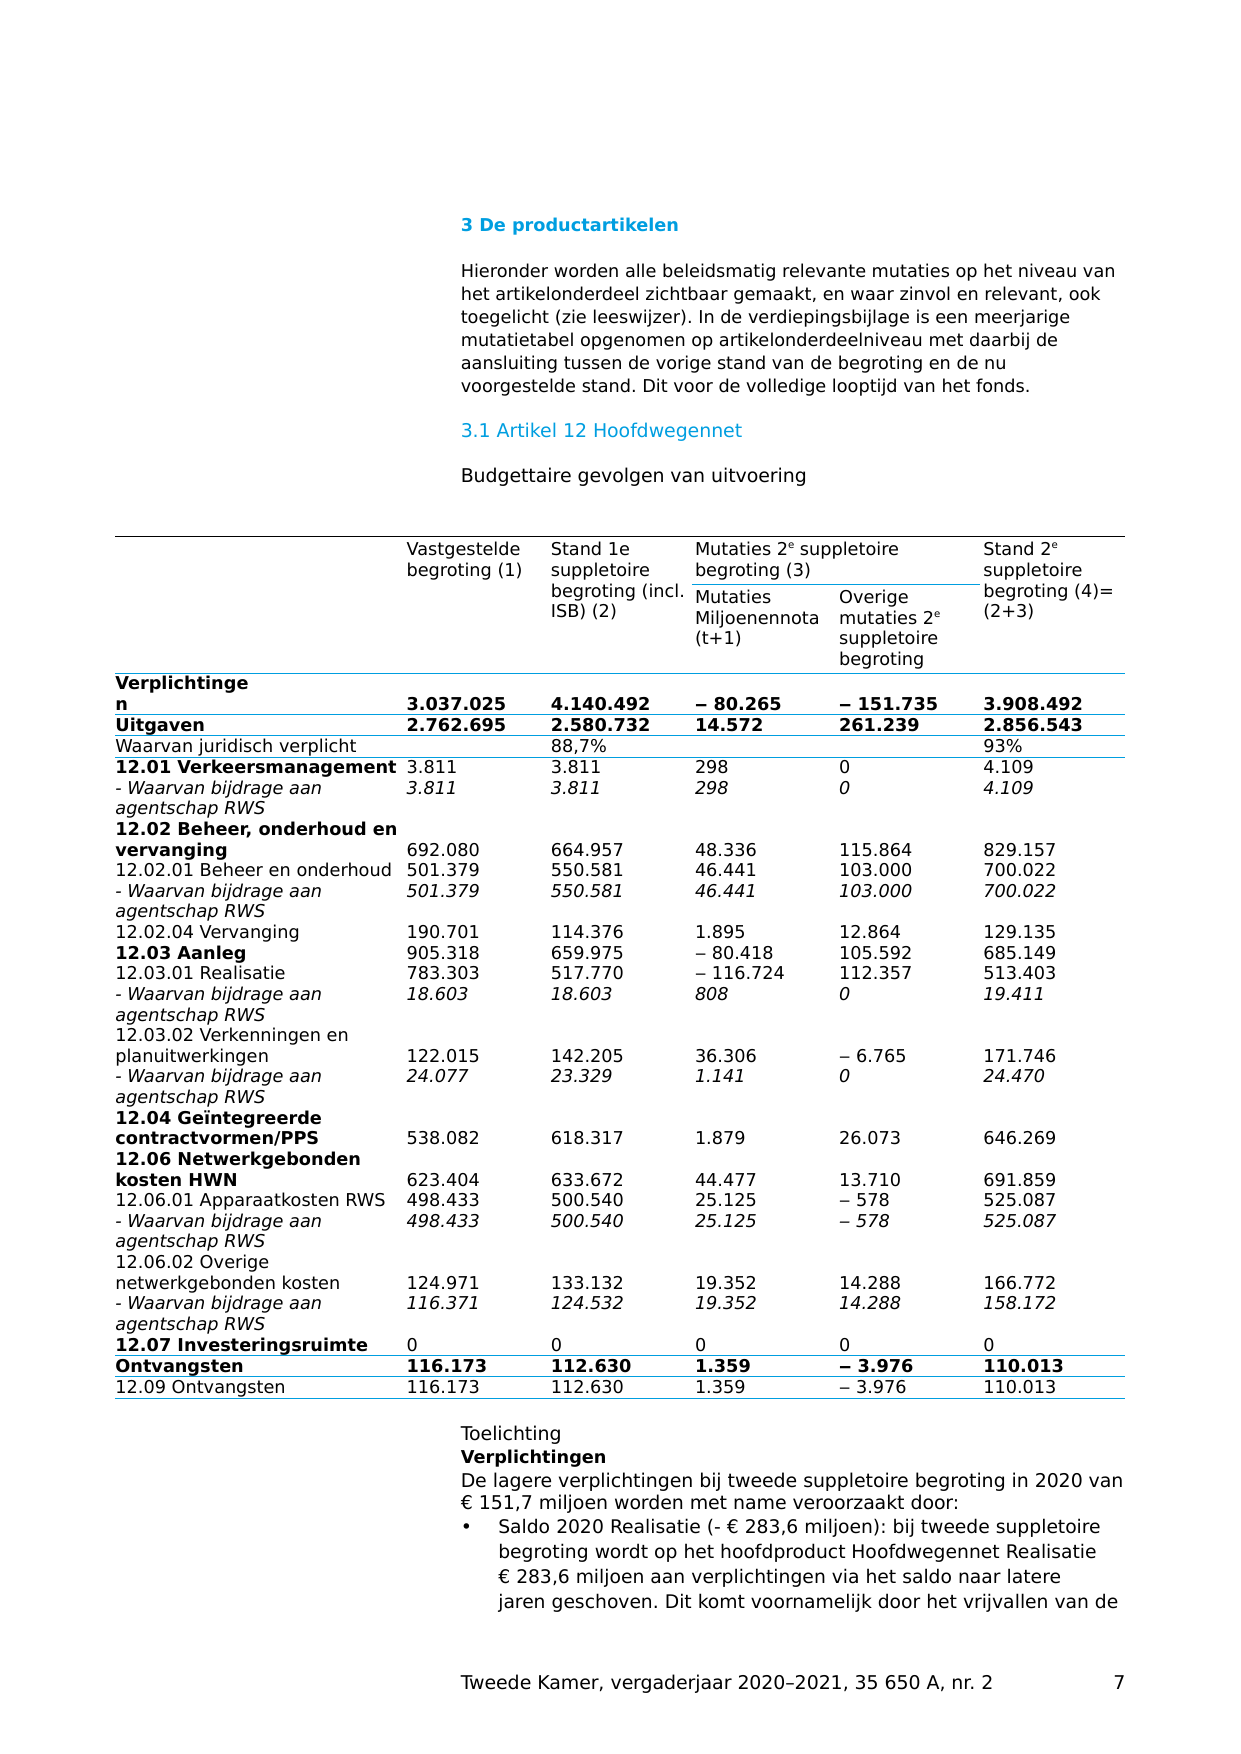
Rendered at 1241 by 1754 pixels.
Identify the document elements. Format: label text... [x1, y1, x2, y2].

table_cell 1.359 [692, 1377, 836, 1397]
table_cell - Waarvan bijdrage aan agentschap RWS [115, 1293, 403, 1334]
table_cell Mutaties 2e suppletoire begroting (3) [692, 537, 980, 583]
table_cell 12.03.02 Verkenningen en planuitwerkingen [115, 1025, 403, 1066]
table_cell 14.288 [836, 1252, 980, 1293]
table_cell - Waarvan bijdrage aan agentschap RWS [115, 984, 403, 1025]
table_cell 19.352 [692, 1293, 836, 1334]
table_cell 12.03 Aanleg [115, 943, 403, 963]
title 3 De productartikelen [461, 213, 1125, 236]
table_cell 685.149 [980, 943, 1125, 963]
table_cell 1.359 [692, 1356, 836, 1376]
table_cell 550.581 [548, 860, 692, 881]
table_cell 12.02 Beheer, onderhoud en vervanging [115, 819, 403, 860]
table_cell 0 [404, 1335, 548, 1355]
table_cell 116.371 [404, 1293, 548, 1334]
table_cell Overige mutaties 2e suppletoire begroting [836, 585, 980, 672]
table_cell 3.908.492 [980, 674, 1125, 714]
table_cell 13.710 [836, 1149, 980, 1190]
table_cell - Waarvan bijdrage aan agentschap RWS [115, 778, 403, 819]
table_cell 1.895 [692, 922, 836, 943]
table_cell ‒ 6.765 [836, 1025, 980, 1066]
list Saldo 2020 Realisatie (- € 283,6 miljoen): bij tweede suppletoire begroting wordt op het hoofdproduct Hoofdwegennet Realisatie € 283,6 miljoen aan verplichtingen via het saldo naar latere jaren geschoven. Dit komt voornamelijk door het vrijvallen van de [461, 1514, 1125, 1614]
table_cell Uitgaven [115, 715, 403, 735]
table_cell 14.288 [836, 1293, 980, 1334]
title Toelichting [461, 1423, 1125, 1445]
table_cell 24.470 [980, 1066, 1125, 1108]
table_cell 36.306 [692, 1025, 836, 1066]
table_cell 142.205 [548, 1025, 692, 1066]
table_cell [259, 674, 403, 714]
table_cell 115.864 [836, 819, 980, 860]
table_cell Waarvan juridisch verplicht [115, 736, 403, 756]
table_cell Stand 2e suppletoire begroting (4)= (2+3) [980, 537, 1125, 672]
table_cell - Waarvan bijdrage aan agentschap RWS [115, 1211, 403, 1252]
table_cell 25.125 [692, 1211, 836, 1252]
table_cell 498.433 [404, 1211, 548, 1252]
table_cell - Waarvan bijdrage aan agentschap RWS [115, 1066, 403, 1108]
table_cell 501.379 [404, 860, 548, 881]
table_cell [692, 736, 836, 756]
table_cell 103.000 [836, 881, 980, 922]
table_cell 12.02.01 Beheer en onderhoud [115, 860, 403, 881]
table_cell 4.140.492 [548, 674, 692, 714]
table_cell [404, 736, 548, 756]
table_cell 12.09 Ontvangsten [115, 1377, 403, 1397]
table_header Tabel 3 Budgettaire gevolgen van uitvoering art. 12 Hoofdwegennet (bedragen x € 1.000) [115, 511, 1125, 536]
table_cell Vastgestelde begroting (1) [404, 537, 548, 672]
table_cell - Waarvan bijdrage aan agentschap RWS [115, 881, 403, 922]
table_cell 116.173 [404, 1377, 548, 1397]
table_cell 517.770 [548, 963, 692, 984]
table_cell 23.329 [548, 1066, 692, 1108]
table_cell ‒ 151.735 [836, 674, 980, 714]
table_cell 500.540 [548, 1211, 692, 1252]
table_cell 25.125 [692, 1190, 836, 1211]
table_cell 829.157 [980, 819, 1125, 860]
table_cell 171.746 [980, 1025, 1125, 1066]
table_cell 659.975 [548, 943, 692, 963]
table_cell ‒ 80.418 [692, 943, 836, 963]
table_cell 1.141 [692, 1066, 836, 1108]
table_cell 124.971 [404, 1252, 548, 1293]
table_cell 0 [836, 758, 980, 778]
table_cell 166.772 [980, 1252, 1125, 1293]
table_cell 12.06.02 Overige netwerkgebonden kosten [115, 1252, 403, 1293]
table_cell 618.317 [548, 1108, 692, 1149]
table_cell 112.357 [836, 963, 980, 984]
table_cell 700.022 [980, 860, 1125, 881]
table_cell 298 [692, 778, 836, 819]
table_cell ‒ 116.724 [692, 963, 836, 984]
table_cell 48.336 [692, 819, 836, 860]
table_cell 298 [692, 758, 836, 778]
table_cell 12.864 [836, 922, 980, 943]
table_cell 2.580.732 [548, 715, 692, 735]
table_cell 116.173 [404, 1356, 548, 1376]
table_cell 692.080 [404, 819, 548, 860]
table_cell Ontvangsten [115, 1356, 403, 1376]
table_cell 501.379 [404, 881, 548, 922]
table_cell 664.957 [548, 819, 692, 860]
table_cell 114.376 [548, 922, 692, 943]
table_cell 12.07 Investeringsruimte [115, 1335, 403, 1355]
table_cell 190.701 [404, 922, 548, 943]
table_cell 18.603 [548, 984, 692, 1025]
table_cell 12.03.01 Realisatie [115, 963, 403, 984]
table_cell 18.603 [404, 984, 548, 1025]
table_cell 3.811 [404, 778, 548, 819]
table_cell [836, 736, 980, 756]
table_cell 498.433 [404, 1190, 548, 1211]
table_cell 112.630 [548, 1356, 692, 1376]
table_cell 19.411 [980, 984, 1125, 1025]
table_cell 525.087 [980, 1190, 1125, 1211]
table_cell 700.022 [980, 881, 1125, 922]
table_cell 691.859 [980, 1149, 1125, 1190]
table_cell 158.172 [980, 1293, 1125, 1334]
table_cell 46.441 [692, 860, 836, 881]
table_cell 110.013 [980, 1377, 1125, 1397]
table_cell 46.441 [692, 881, 836, 922]
table_cell 88,7% [548, 736, 692, 756]
table_cell 3.811 [404, 758, 548, 778]
table_cell 0 [836, 1066, 980, 1108]
title 3.1 Artikel 12 Hoofdwegennet [461, 420, 1125, 442]
table_cell 105.592 [836, 943, 980, 963]
table_cell 110.013 [980, 1356, 1125, 1376]
table_cell 0 [836, 778, 980, 819]
table_cell 500.540 [548, 1190, 692, 1211]
table_cell 550.581 [548, 881, 692, 922]
table_cell 12.04 Geïntegreerde contractvormen/PPS [115, 1108, 403, 1149]
table_cell 0 [980, 1335, 1125, 1355]
table_cell 0 [548, 1335, 692, 1355]
table_cell 4.109 [980, 758, 1125, 778]
table_cell 103.000 [836, 860, 980, 881]
table_cell 19.352 [692, 1252, 836, 1293]
table_cell Mutaties Miljoenennota (t+1) [692, 585, 836, 672]
table_cell 4.109 [980, 778, 1125, 819]
title Budgettaire gevolgen van uitvoering [461, 465, 1125, 487]
table_cell 905.318 [404, 943, 548, 963]
table_cell ‒ 80.265 [692, 674, 836, 714]
table_cell 122.015 [404, 1025, 548, 1066]
table_cell 525.087 [980, 1211, 1125, 1252]
table_cell 133.132 [548, 1252, 692, 1293]
table_cell ‒ 3.976 [836, 1356, 980, 1376]
table_cell 0 [836, 984, 980, 1025]
table_cell ‒ 578 [836, 1211, 980, 1252]
table_cell 1.879 [692, 1108, 836, 1149]
table_cell 3.811 [548, 778, 692, 819]
table_cell 129.135 [980, 922, 1125, 943]
table_cell 2.762.695 [404, 715, 548, 735]
text Verplichtingen [461, 1445, 1125, 1468]
table_cell 44.477 [692, 1149, 836, 1190]
table_cell 538.082 [404, 1108, 548, 1149]
table_cell 24.077 [404, 1066, 548, 1108]
table_cell [115, 537, 403, 672]
table_cell 783.303 [404, 963, 548, 984]
table_cell 26.073 [836, 1108, 980, 1149]
table_cell 93% [980, 736, 1125, 756]
table_cell Stand 1e suppletoire begroting (incl. ISB) (2) [548, 537, 692, 672]
table_cell 124.532 [548, 1293, 692, 1334]
table_cell 12.06 Netwerkgebonden kosten HWN [115, 1149, 403, 1190]
table_cell Verplichtingen [115, 674, 259, 714]
table_cell 261.239 [836, 715, 980, 735]
table_cell 633.672 [548, 1149, 692, 1190]
table_cell 12.06.01 Apparaatkosten RWS [115, 1190, 403, 1211]
table_cell 646.269 [980, 1108, 1125, 1149]
table_cell 0 [692, 1335, 836, 1355]
table_cell 513.403 [980, 963, 1125, 984]
table_cell 0 [836, 1335, 980, 1355]
table_cell ‒ 3.976 [836, 1377, 980, 1397]
table_cell 12.02.04 Vervanging [115, 922, 403, 943]
text De lagere verplichtingen bij tweede suppletoire begroting in 2020 van € 151,7 miljoen worden met name veroorzaakt door: [461, 1470, 1125, 1514]
table_cell 14.572 [692, 715, 836, 735]
table_cell 808 [692, 984, 836, 1025]
text Hieronder worden alle beleidsmatig relevante mutaties op het niveau van het artikelonderdeel zichtbaar gemaakt, en waar zinvol en relevant, ook toegelicht (zie leeswijzer). In de verdiepingsbijlage is een meerjarige mutatietabel opgenomen op artikelonderdeelniveau met daarbij de aansluiting tussen de vorige stand van de begroting en de nu voorgestelde stand. Dit voor de volledige looptijd van het fonds. [461, 259, 1125, 397]
table_cell 3.037.025 [404, 674, 548, 714]
table_cell 3.811 [548, 758, 692, 778]
table_cell 623.404 [404, 1149, 548, 1190]
table_cell 12.01 Verkeersmanagement [115, 758, 403, 778]
table_cell 2.856.543 [980, 715, 1125, 735]
table_cell ‒ 578 [836, 1190, 980, 1211]
table_cell 112.630 [548, 1377, 692, 1397]
